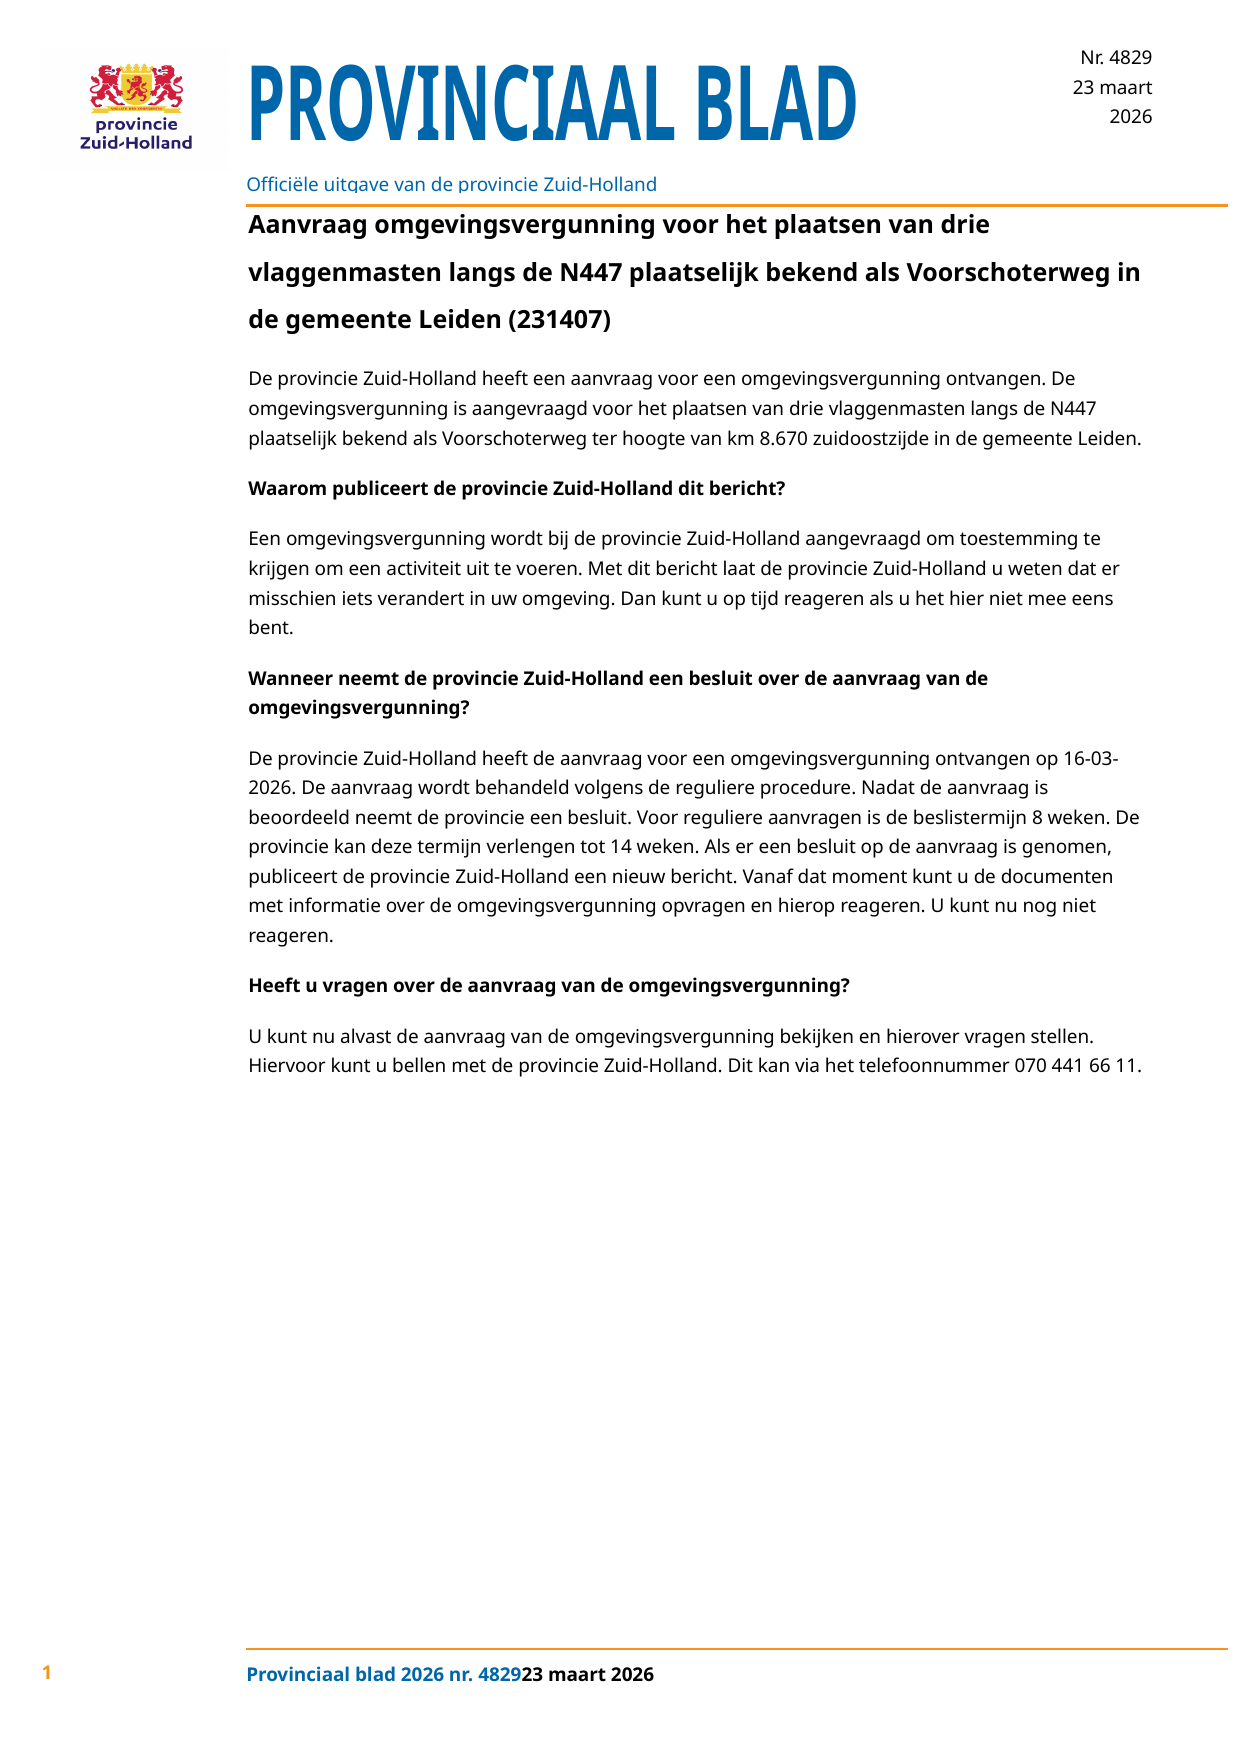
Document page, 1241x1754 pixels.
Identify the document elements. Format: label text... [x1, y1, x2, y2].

text Aanvraag omgevingsvergunning voor het plaatsen van drie vlaggenmasten langs de N447 plaatselijk bekend als Voorschoterweg in de gemeente Leiden (231407) [248, 207, 1152, 336]
text Waarom publiceert de provincie Zuid-Holland dit bericht? [248, 475, 1152, 501]
text Een omgevingsvergunning wordt bij de provincie Zuid-Holland aangevraagd om toestemming te krijgen om een activiteit uit te voeren. Met dit bericht laat de provincie Zuid-Holland u weten dat er misschien iets verandert in uw omgeving. Dan kunt u op tijd reageren als u het hier niet mee eens bent. [248, 526, 1152, 640]
text De provincie Zuid-Holland heeft de aanvraag voor een omgevingsvergunning ontvangen op 16-03-2026. De aanvraag wordt behandeld volgens de reguliere procedure. Nadat de aanvraag is beoordeeld neemt de provincie een besluit. Voor reguliere aanvragen is de beslistermijn 8 weken. De provincie kan deze termijn verlengen tot 14 weken. Als er een besluit op de aanvraag is genomen, publiceert de provincie Zuid-Holland een nieuw bericht. Vanaf dat moment kunt u de documenten met informatie over de omgevingsvergunning opvragen en hierop reageren. U kunt nu nog niet reageren. [248, 745, 1152, 948]
picture [41, 47, 231, 172]
text U kunt nu alvast de aanvraag van de omgevingsvergunning bekijken en hierover vragen stellen. Hiervoor kunt u bellen met de provincie Zuid-Holland. Dit kan via het telefoonnummer 070 441 66 11. [248, 1023, 1152, 1078]
text Heeft u vragen over de aanvraag van de omgevingsvergunning? [248, 973, 1152, 998]
text Wanneer neemt de provincie Zuid-Holland een besluit over de aanvraag van de omgevingsvergunning? [248, 665, 1152, 720]
text De provincie Zuid-Holland heeft een aanvraag voor een omgevingsvergunning ontvangen. De omgevingsvergunning is aangevraagd voor het plaatsen van drie vlaggenmasten langs de N447 plaatselijk bekend als Voorschoterweg ter hoogte van km 8.670 zuidoostzijde in de gemeente Leiden. [248, 366, 1152, 450]
